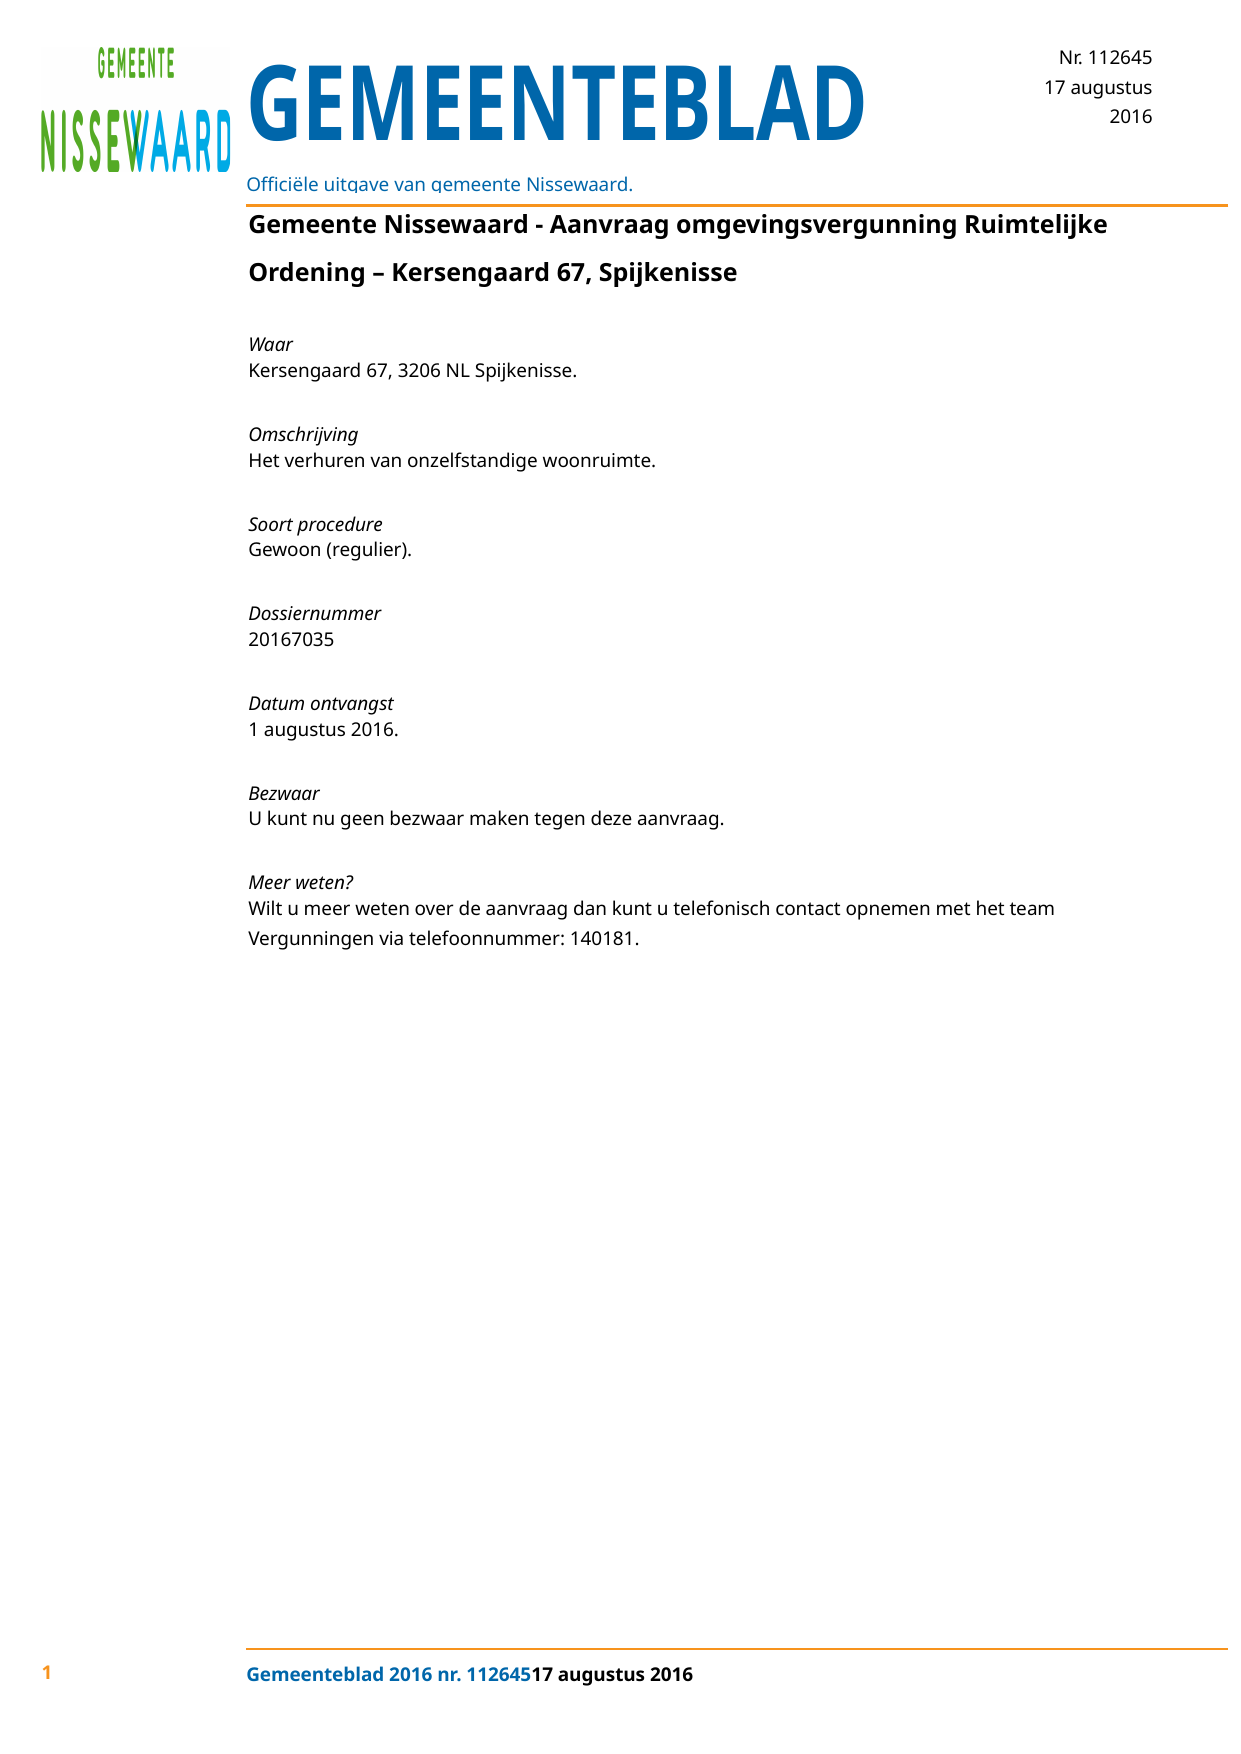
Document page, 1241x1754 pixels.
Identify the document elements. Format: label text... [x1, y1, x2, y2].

text Bezwaar [248, 780, 1152, 806]
picture [201, 122, 206, 138]
text Waar [248, 331, 1152, 357]
picture [41, 47, 231, 172]
picture [222, 122, 227, 160]
picture [154, 157, 165, 172]
text Het verhuren van onzelfstandige woonruimte. [248, 447, 1152, 473]
text Wilt u meer weten over de aanvraag dan kunt u telefonisch contact opnemen met het team Vergunningen via telefoonnummer: 140181. [248, 895, 1152, 951]
text Gewoon (regulier). [248, 537, 1152, 562]
picture [200, 151, 206, 172]
picture [176, 157, 187, 172]
text Omschrijving [248, 421, 1152, 447]
text 20167035 [248, 626, 1152, 652]
text Gemeente Nissewaard - Aanvraag omgevingsvergunning Ruimtelijke Ordening – Kersengaard 67, Spijkenisse [248, 207, 1152, 288]
text Soort procedure [248, 511, 1152, 537]
text Datum ontvangst [248, 690, 1152, 716]
text 1 augustus 2016. [248, 716, 1152, 742]
text Meer weten? [248, 869, 1152, 895]
text U kunt nu geen bezwaar maken tegen deze aanvraag. [248, 806, 1152, 831]
text Kersengaard 67, 3206 NL Spijkenisse. [248, 357, 1152, 383]
text Dossiernummer [248, 601, 1152, 626]
